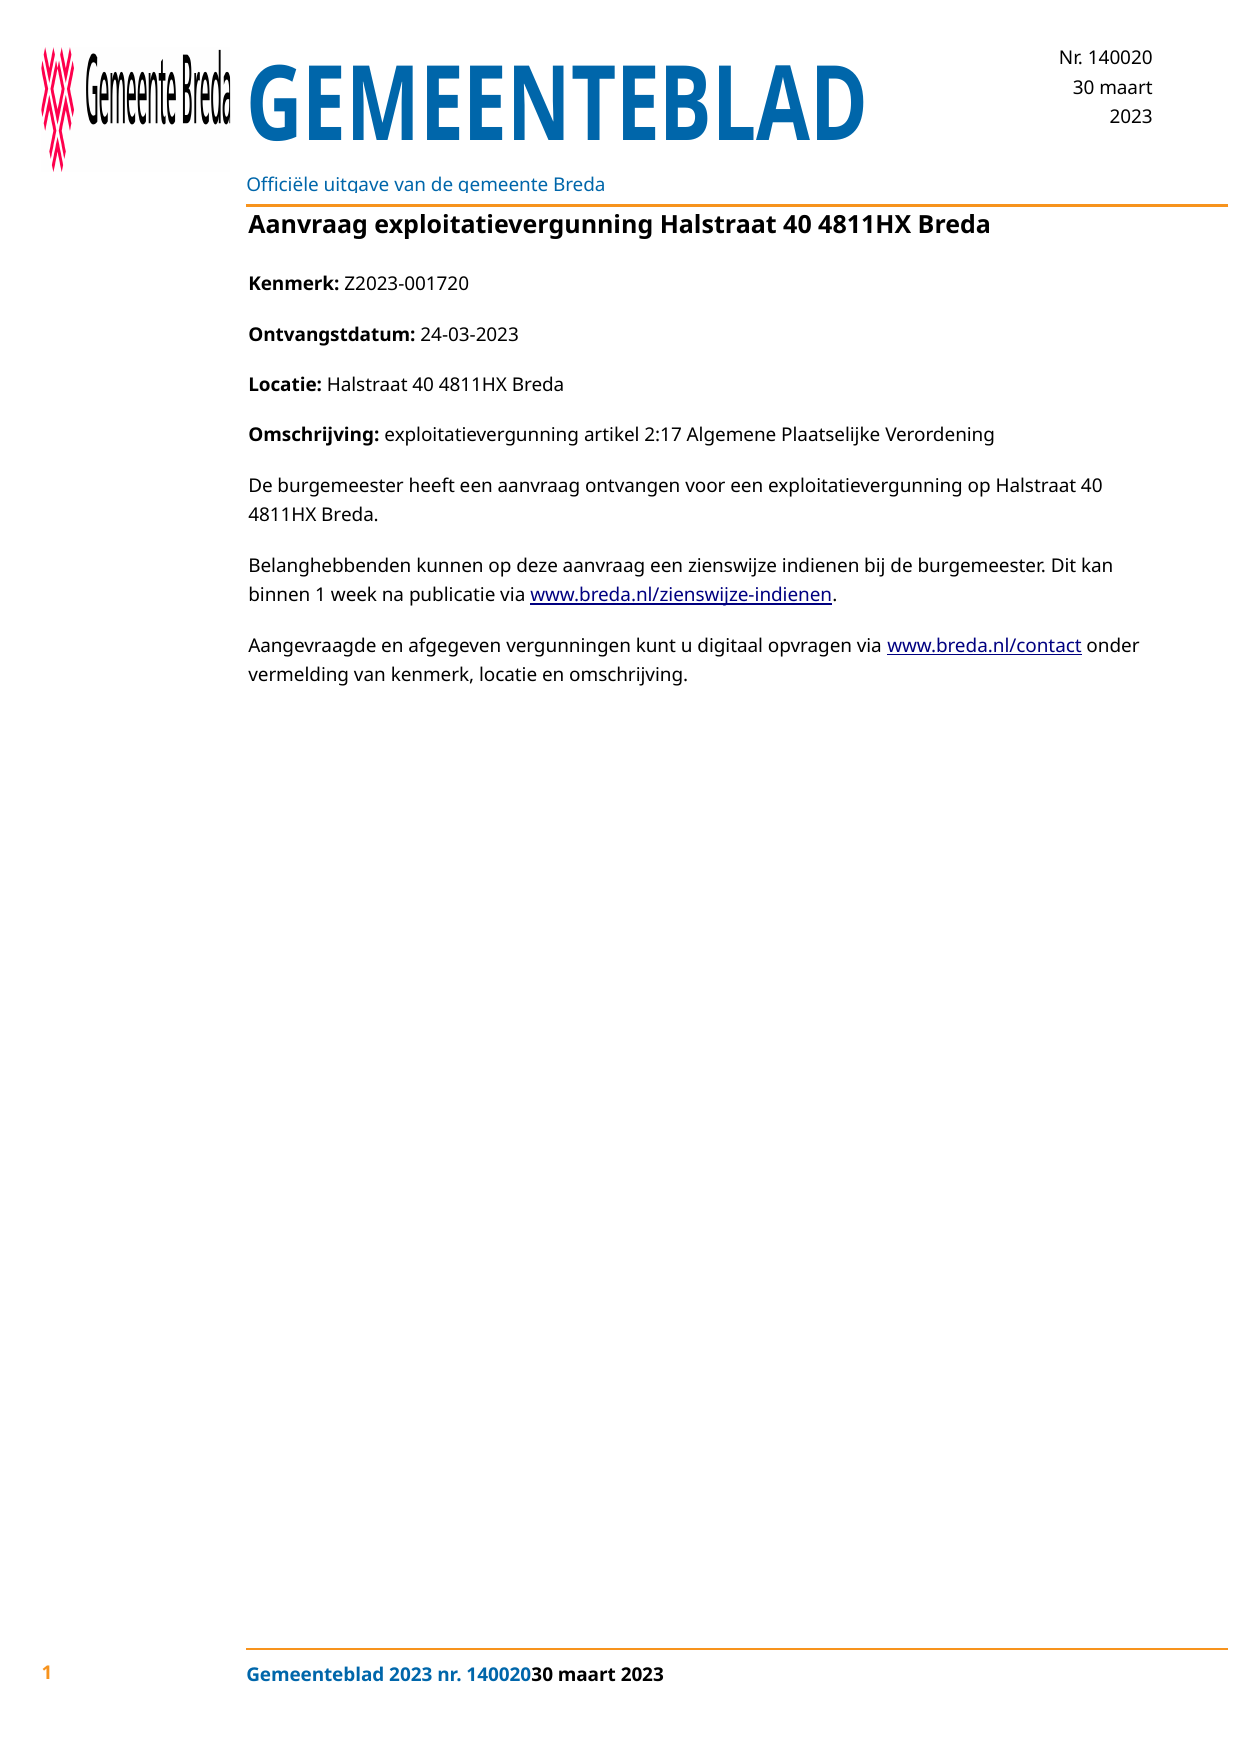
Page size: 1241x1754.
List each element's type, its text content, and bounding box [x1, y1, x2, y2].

text Ontvangstdatum: 24-03-2023 [248, 321, 1152, 346]
text Kenmerk: Z2023-001720 [248, 270, 1152, 296]
text De burgemeester heeft een aanvraag ontvangen voor een exploitatievergunning op Halstraat 40 4811HX Breda. [248, 472, 1152, 527]
text Aangevraagde en afgegeven vergunningen kunt u digitaal opvragen via www.breda.nl/contact onder vermelding van kenmerk, locatie en omschrijving. [248, 632, 1152, 687]
text Aanvraag exploitatievergunning Halstraat 40 4811HX Breda [248, 207, 1152, 241]
text Belanghebbenden kunnen op deze aanvraag een zienswijze indienen bij de burgemeester. Dit kan binnen 1 week na publicatie via www.breda.nl/zienswijze-indienen. [248, 552, 1152, 607]
picture [41, 47, 231, 172]
text Locatie: Halstraat 40 4811HX Breda [248, 371, 1152, 397]
text Omschrijving: exploitatievergunning artikel 2:17 Algemene Plaatselijke Verordening [248, 422, 1152, 447]
